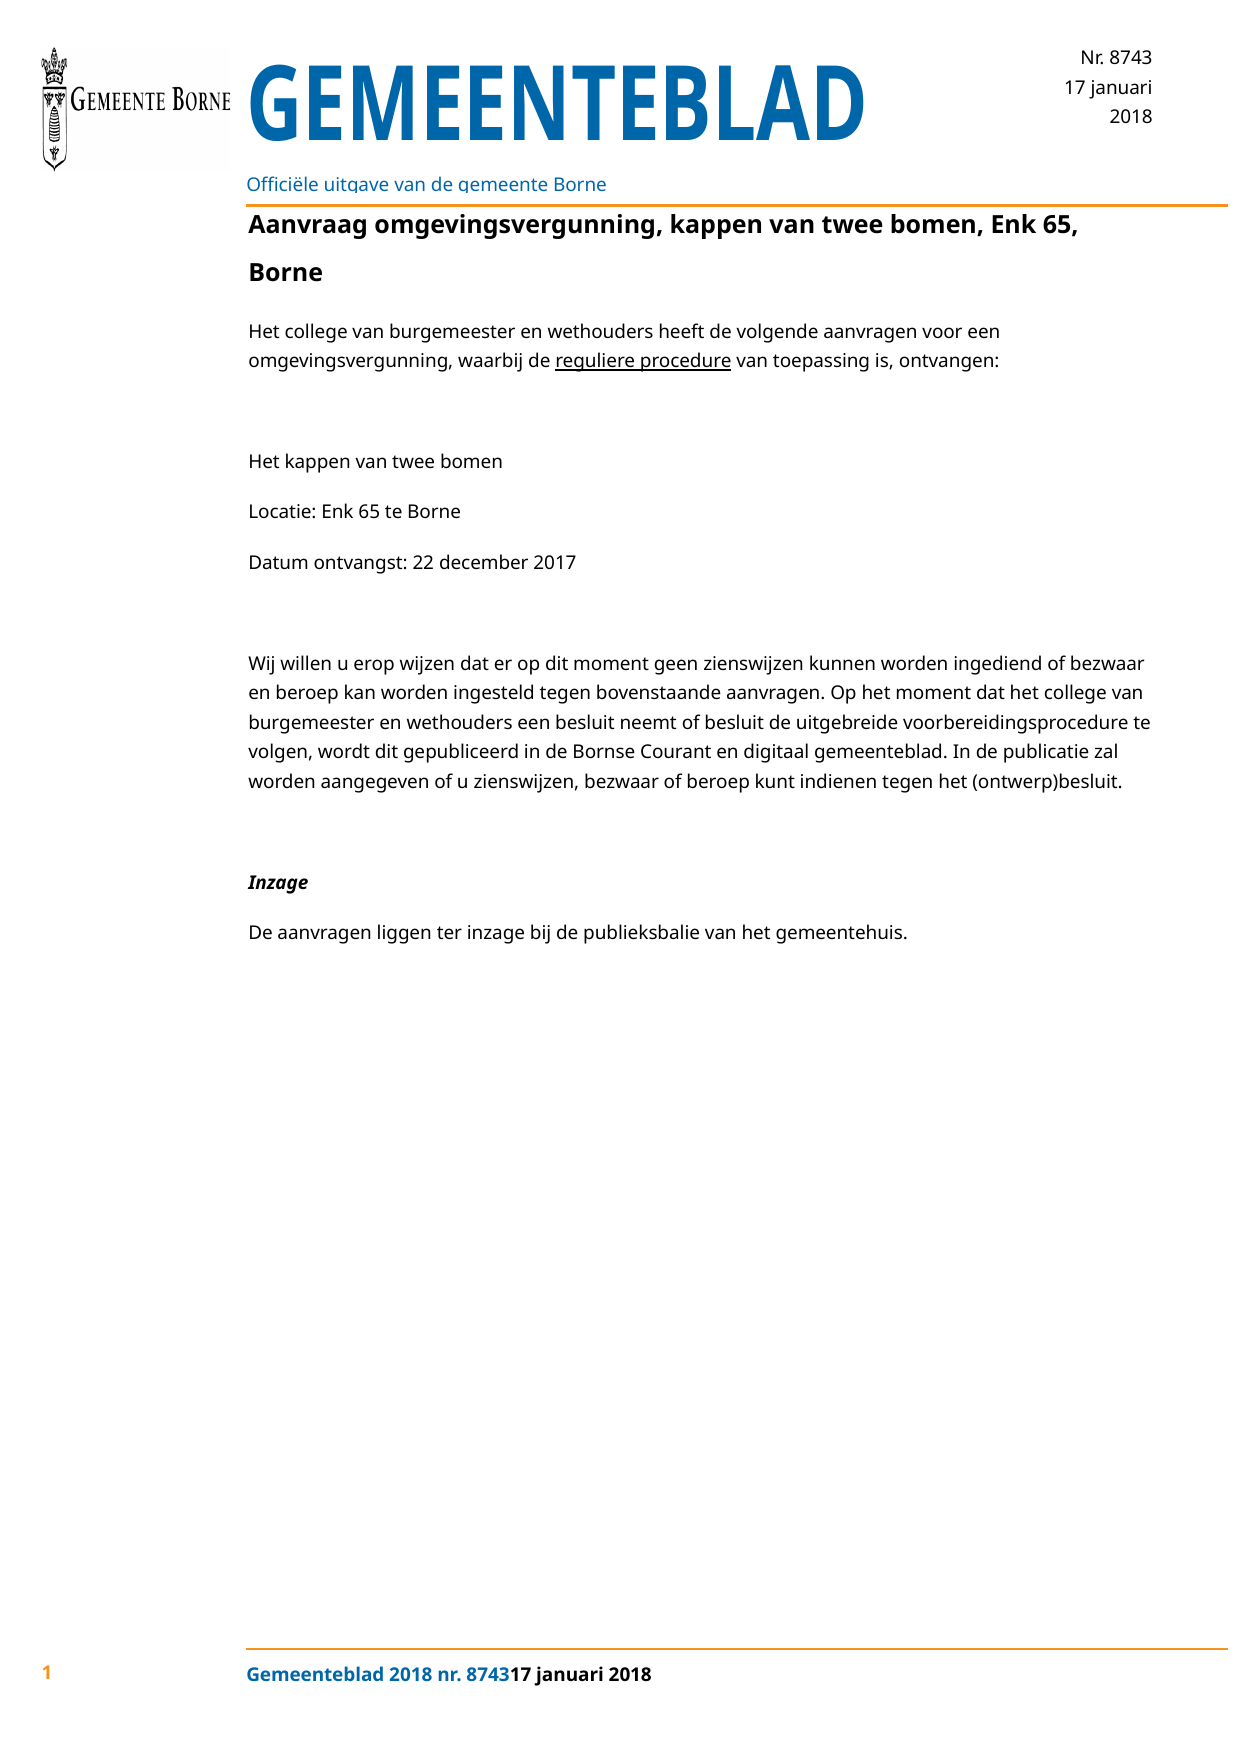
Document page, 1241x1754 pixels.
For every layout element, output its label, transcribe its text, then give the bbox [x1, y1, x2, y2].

text Het kappen van twee bomen [248, 448, 1152, 474]
text Datum ontvangst: 22 december 2017 [248, 549, 1152, 575]
text De aanvragen liggen ter inzage bij de publieksbalie van het gemeentehuis. [248, 919, 1152, 945]
text Aanvraag omgevingsvergunning, kappen van twee bomen, Enk 65, Borne [248, 207, 1152, 288]
text Inzage [248, 869, 1152, 895]
text Wij willen u erop wijzen dat er op dit moment geen zienswijzen kunnen worden ingediend of bezwaar en beroep kan worden ingesteld tegen bovenstaande aanvragen. Op het moment dat het college van burgemeester en wethouders een besluit neemt of besluit de uitgebreide voorbereidingsprocedure te volgen, wordt dit gepubliceerd in de Bornse Courant en digitaal gemeenteblad. In de publicatie zal worden aangegeven of u zienswijzen, bezwaar of beroep kunt indienen tegen het (ontwerp)besluit. [248, 650, 1152, 794]
picture [41, 47, 231, 172]
text Locatie: Enk 65 te Borne [248, 499, 1152, 524]
text Het college van burgemeester en wethouders heeft de volgende aanvragen voor een omgevingsvergunning, waarbij de reguliere procedure van toepassing is, ontvangen: [248, 318, 1152, 373]
